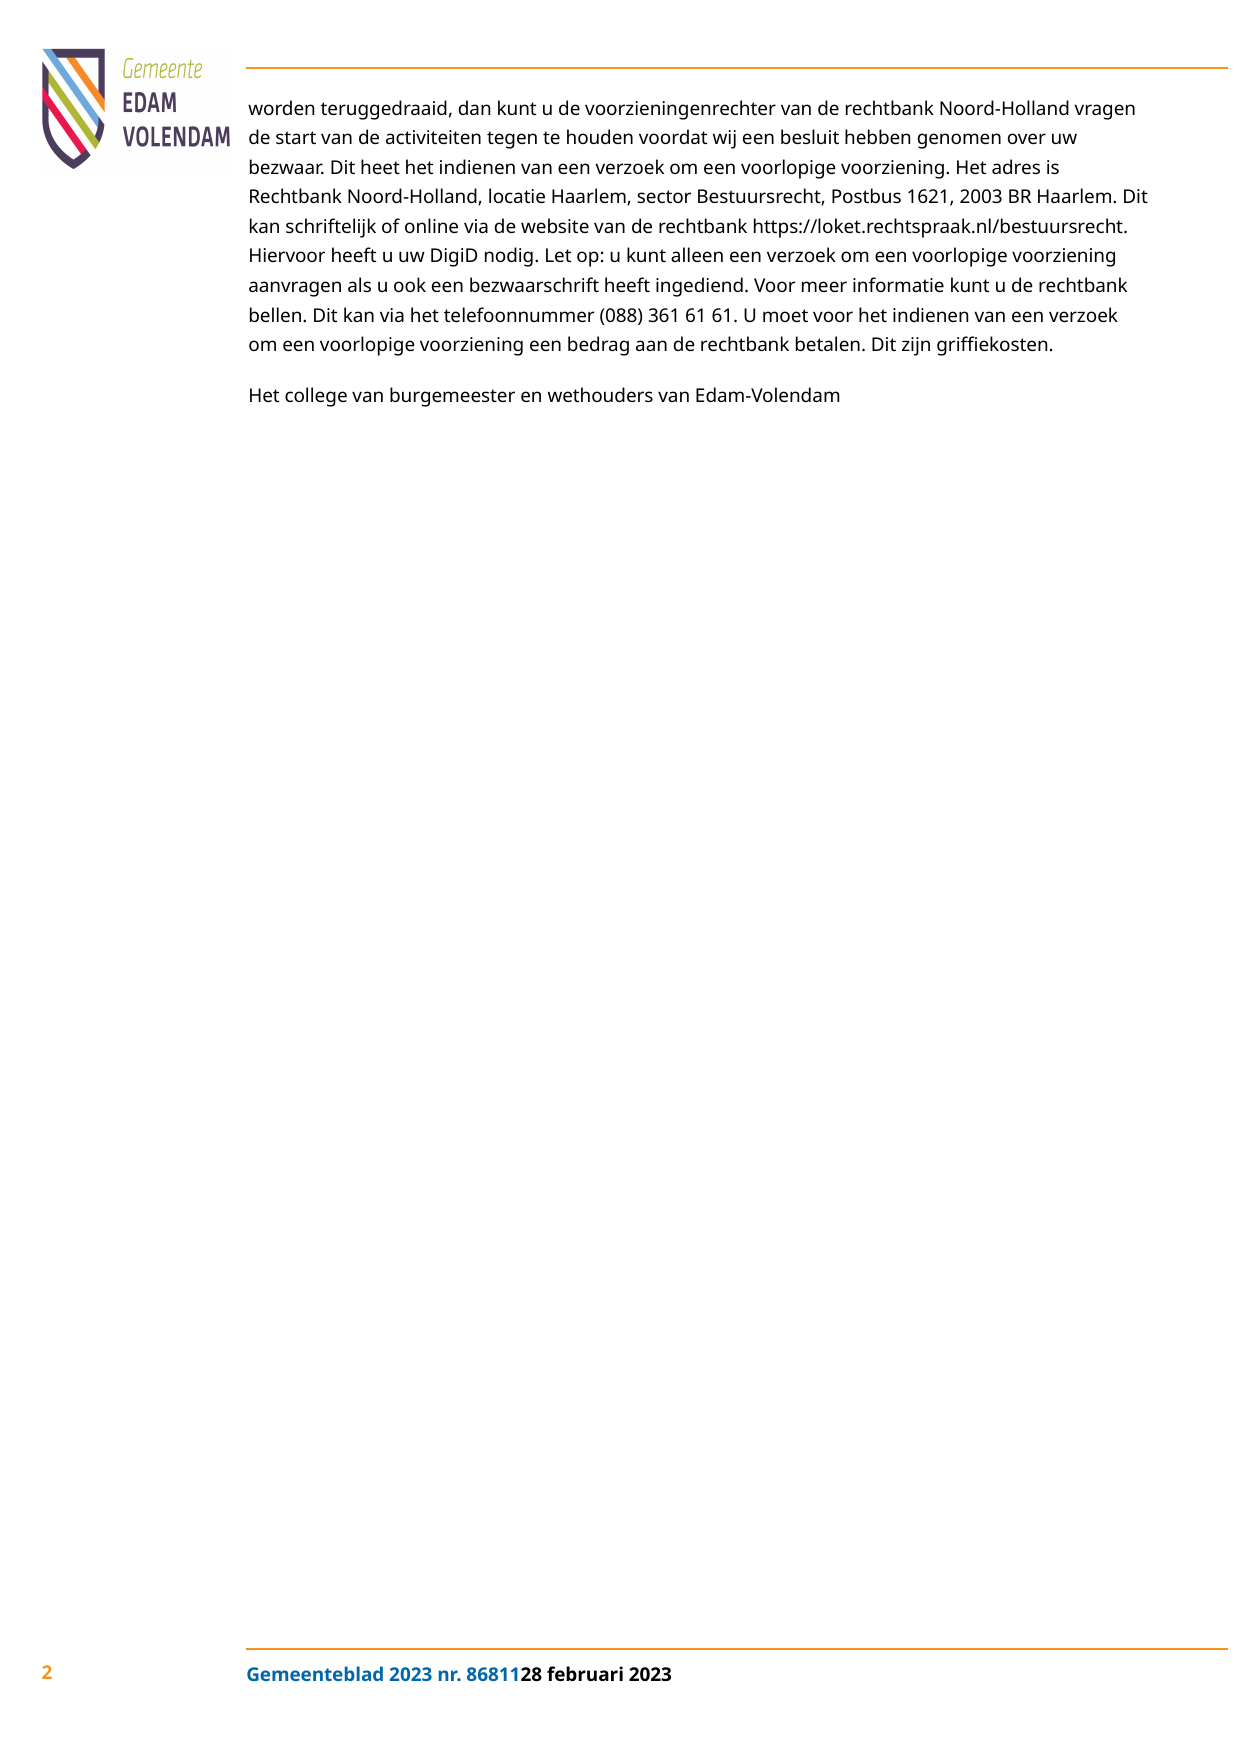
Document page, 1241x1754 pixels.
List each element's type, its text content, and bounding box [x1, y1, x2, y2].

picture [41, 47, 231, 172]
text worden teruggedraaid, dan kunt u de voorzieningenrechter van de rechtbank Noord-Holland vragen de start van de activiteiten tegen te houden voordat wij een besluit hebben genomen over uw bezwaar. Dit heet het indienen van een verzoek om een voorlopige voorziening. Het adres is Rechtbank Noord-Holland, locatie Haarlem, sector Bestuursrecht, Postbus 1621, 2003 BR Haarlem. Dit kan schriftelijk of online via de website van de rechtbank https://loket.rechtspraak.nl/bestuursrecht. Hiervoor heeft u uw DigiD nodig. Let op: u kunt alleen een verzoek om een voorlopige voorziening aanvragen als u ook een bezwaarschrift heeft ingediend. Voor meer informatie kunt u de rechtbank bellen. Dit kan via het telefoonnummer (088) 361 61 61. U moet voor het indienen van een verzoek om een voorlopige voorziening een bedrag aan de rechtbank betalen. Dit zijn griffiekosten. [248, 95, 1152, 357]
text Het college van burgemeester en wethouders van Edam-Volendam [248, 382, 1152, 408]
